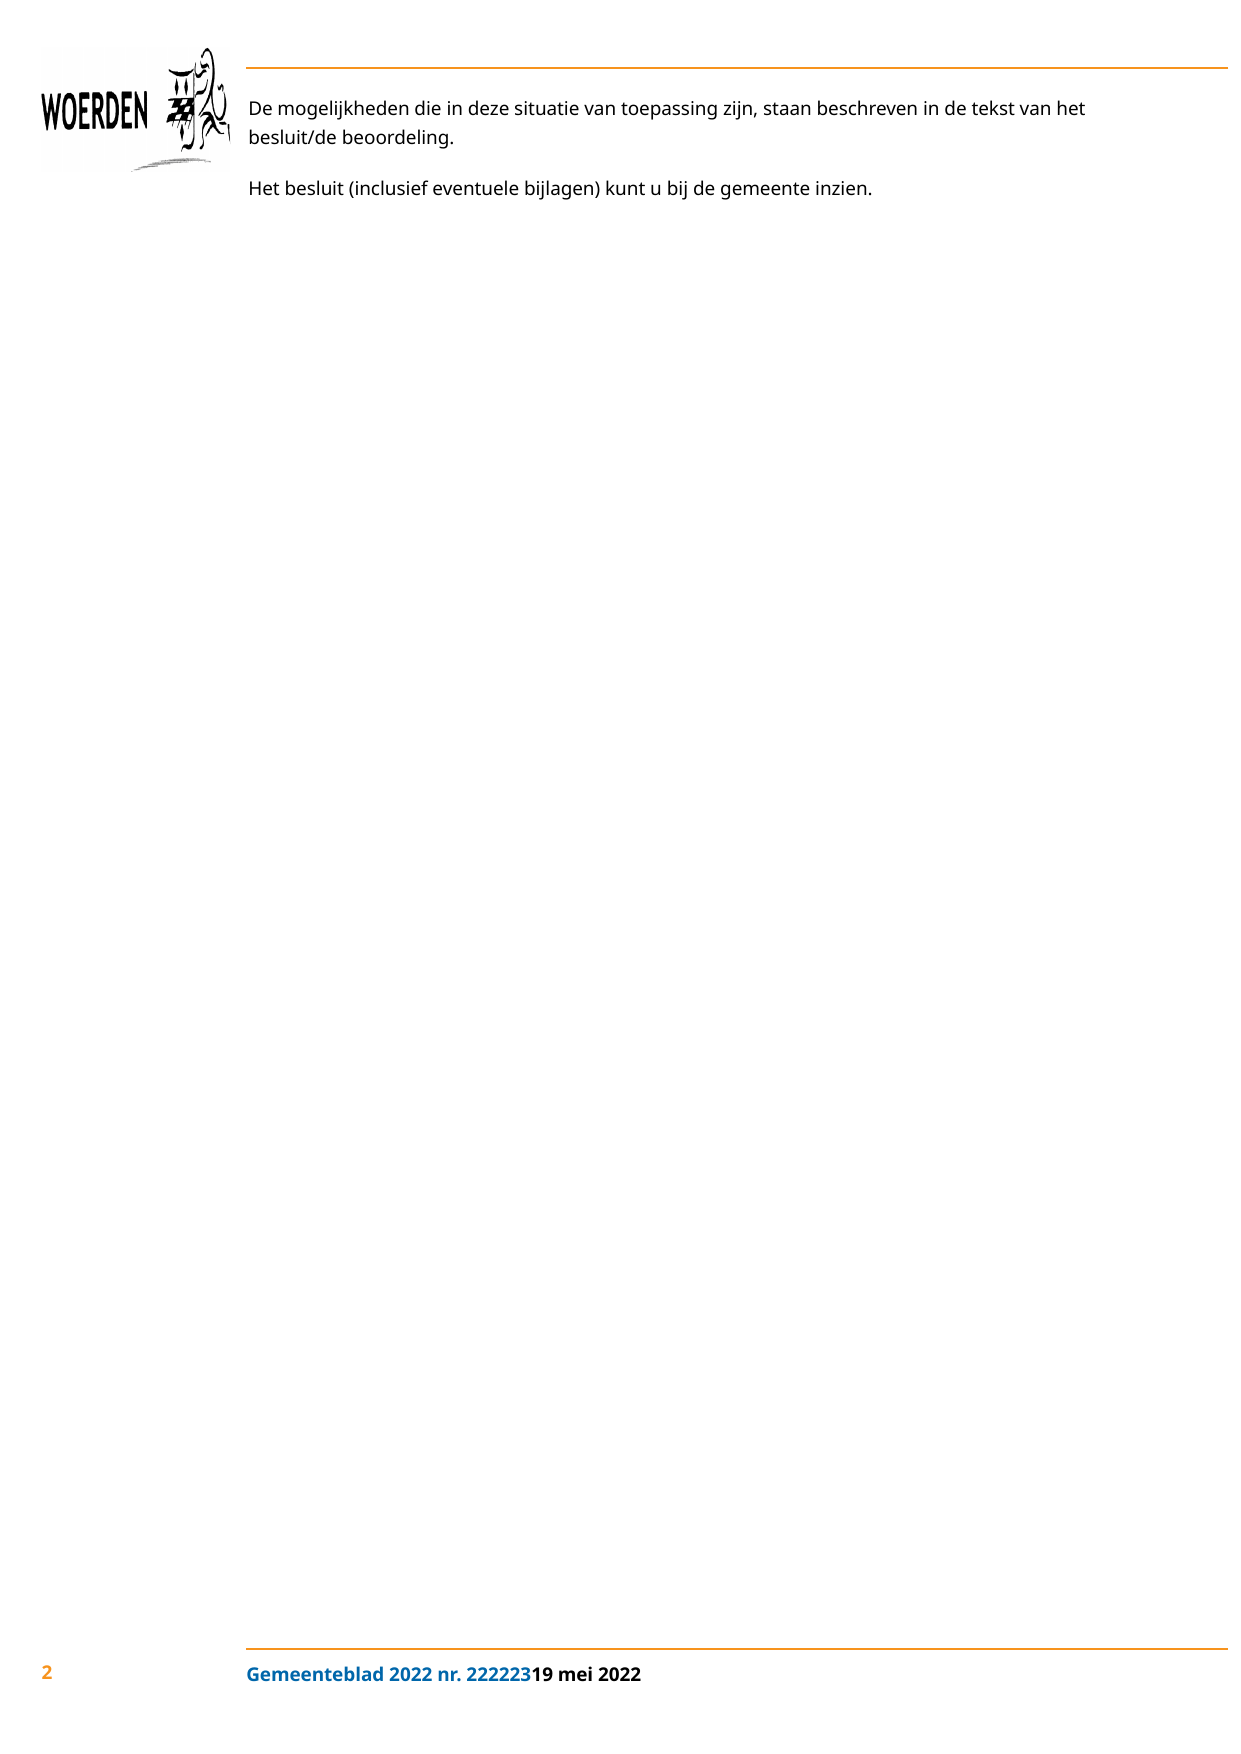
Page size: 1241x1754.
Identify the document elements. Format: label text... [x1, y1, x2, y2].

text Het besluit (inclusief eventuele bijlagen) kunt u bij de gemeente inzien. [248, 175, 1152, 201]
picture [41, 47, 231, 172]
text De mogelijkheden die in deze situatie van toepassing zijn, staan beschreven in de tekst van het besluit/de beoordeling. [248, 95, 1152, 150]
